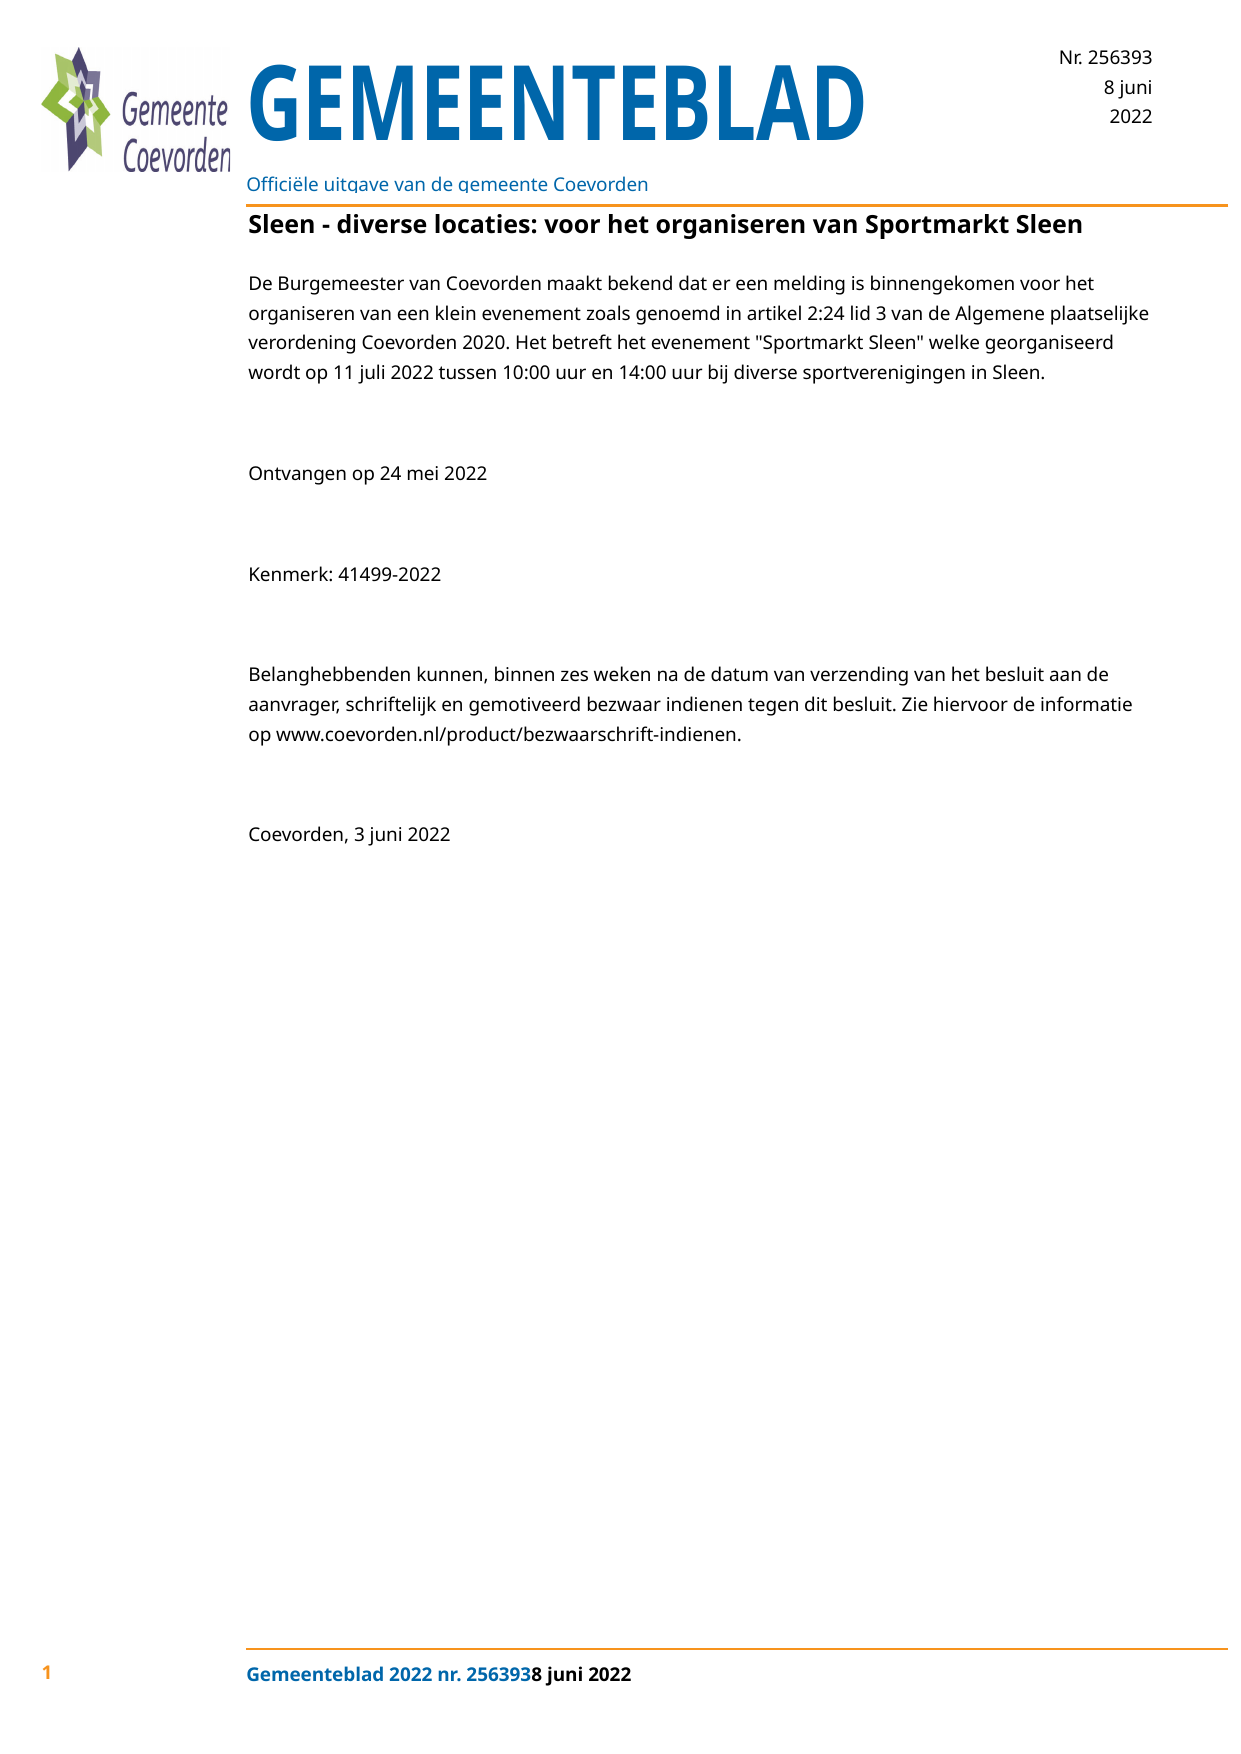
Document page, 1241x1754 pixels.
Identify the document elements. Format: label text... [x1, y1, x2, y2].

text Sleen - diverse locaties: voor het organiseren van Sportmarkt Sleen [248, 207, 1152, 241]
text Kenmerk: 41499-2022 [248, 561, 1152, 586]
text Belanghebbenden kunnen, binnen zes weken na de datum van verzending van het besluit aan de aanvrager, schriftelijk en gemotiveerd bezwaar indienen tegen dit besluit. Zie hiervoor de informatie op www.coevorden.nl/product/bezwaarschrift-indienen. [248, 662, 1152, 746]
picture [41, 47, 231, 172]
text De Burgemeester van Coevorden maakt bekend dat er een melding is binnengekomen voor het organiseren van een klein evenement zoals genoemd in artikel 2:24 lid 3 van de Algemene plaatselijke verordening Coevorden 2020. Het betreft het evenement "Sportmarkt Sleen" welke georganiseerd wordt op 11 juli 2022 tussen 10:00 uur en 14:00 uur bij diverse sportverenigingen in Sleen. [248, 270, 1152, 385]
text Coevorden, 3 juni 2022 [248, 822, 1152, 847]
text Ontvangen op 24 mei 2022 [248, 460, 1152, 486]
